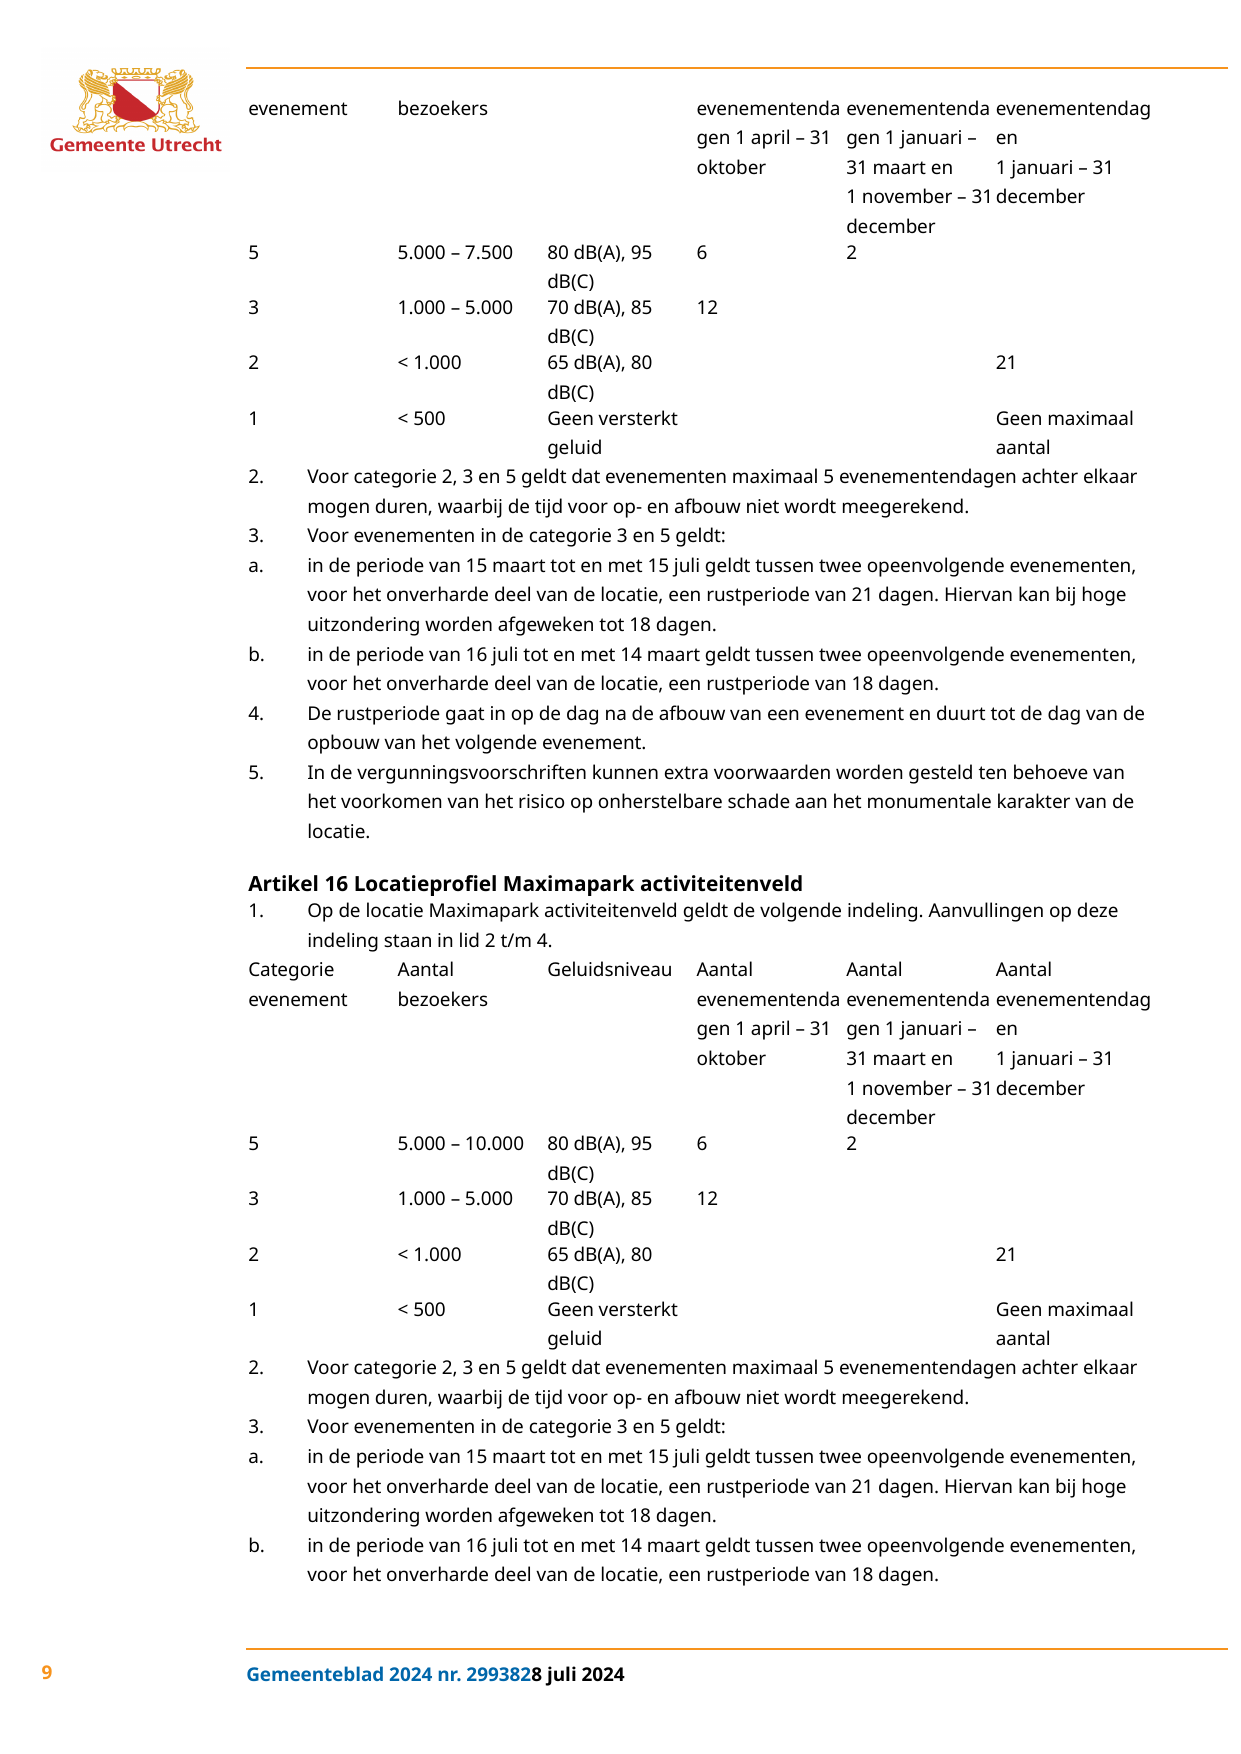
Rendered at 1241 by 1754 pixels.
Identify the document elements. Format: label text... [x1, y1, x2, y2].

picture [41, 47, 231, 172]
table_cell [846, 350, 996, 405]
table_cell Geen maximaal aantal [996, 405, 1152, 460]
table_cell 65 dB(A), 80 dB(C) [547, 1241, 696, 1296]
list Voor categorie 2, 3 en 5 geldt dat evenementen maximaal 5 evenementendagen achter elkaar mogen duren, waarbij de tijd voor op- en afbouw niet wordt meegerekend. [248, 463, 1152, 519]
table_cell < 500 [398, 1296, 547, 1351]
table_cell 2 [248, 350, 397, 405]
table_cell [696, 405, 846, 460]
table_cell 21 [996, 350, 1152, 405]
table_cell 2 [846, 1130, 996, 1185]
table_header Aantal bezoekers [398, 956, 547, 1130]
table_cell 5.000 – 7.500 [398, 239, 547, 294]
list Voor evenementen in de categorie 3 en 5 geldt: [248, 1414, 1152, 1439]
table_cell 70 dB(A), 85 dB(C) [547, 294, 696, 349]
table_cell < 500 [398, 405, 547, 460]
table_cell Geen versterkt geluid [547, 405, 696, 460]
table_cell 1 [248, 1296, 397, 1351]
list Voor evenementen in de categorie 3 en 5 geldt: [248, 522, 1152, 548]
table_cell 2 [248, 1241, 397, 1296]
list In de vergunningsvoorschriften kunnen extra voorwaarden worden gesteld ten behoeve van het voorkomen van het risico op onherstelbare schade aan het monumentale karakter van de locatie. [248, 759, 1152, 844]
table_cell 1.000 – 5.000 [398, 294, 547, 349]
table_header evenementendagen 1 januari – 31 december [996, 95, 1152, 239]
table_cell [996, 239, 1152, 294]
table_header Geluidsniveau [547, 956, 696, 1130]
table_cell 2 [846, 239, 996, 294]
table_cell 12 [696, 1185, 846, 1241]
table_cell < 1.000 [398, 1241, 547, 1296]
list in de periode van 16 juli tot en met 14 maart geldt tussen twee opeenvolgende evenementen, voor het onverharde deel van de locatie, een rustperiode van 18 dagen. [248, 641, 1152, 696]
table_cell Geen versterkt geluid [547, 1296, 696, 1351]
table_cell 1.000 – 5.000 [398, 1185, 547, 1241]
table_cell [696, 350, 846, 405]
table_cell 80 dB(A), 95 dB(C) [547, 1130, 696, 1185]
table_header Categorie evenement [248, 956, 397, 1130]
list Op de locatie Maximapark activiteitenveld geldt de volgende indeling. Aanvullingen op deze indeling staan in lid 2 t/m 4. [248, 897, 1152, 952]
table_cell 3 [248, 1185, 397, 1241]
table_cell 5.000 – 10.000 [398, 1130, 547, 1185]
table_cell [996, 1130, 1152, 1185]
list Voor categorie 2, 3 en 5 geldt dat evenementen maximaal 5 evenementendagen achter elkaar mogen duren, waarbij de tijd voor op- en afbouw niet wordt meegerekend. [248, 1354, 1152, 1410]
table_cell [846, 1241, 996, 1296]
table_header evenementendagen 1 januari – 31 maart en 1 november – 31 december [846, 95, 996, 239]
table_cell [696, 1296, 846, 1351]
table_cell 3 [248, 294, 397, 349]
table_cell 5 [248, 239, 397, 294]
table_cell < 1.000 [398, 350, 547, 405]
table_cell 1 [248, 405, 397, 460]
list De rustperiode gaat in op de dag na de afbouw van een evenement en duurt tot de dag van de opbouw van het volgende evenement. [248, 700, 1152, 755]
table_cell [996, 294, 1152, 349]
table_cell 5 [248, 1130, 397, 1185]
table_cell [846, 1185, 996, 1241]
table_cell 65 dB(A), 80 dB(C) [547, 350, 696, 405]
table_header bezoekers [398, 95, 547, 239]
text Artikel 16 Locatieprofiel Maximapark activiteitenveld [248, 869, 1152, 897]
table_cell 6 [696, 239, 846, 294]
table_header Aantal evenementendagen 1 januari – 31 december [996, 956, 1152, 1130]
table_header Aantal evenementendagen 1 januari – 31 maart en 1 november – 31 december [846, 956, 996, 1130]
table_cell 80 dB(A), 95 dB(C) [547, 239, 696, 294]
table_header evenement [248, 95, 397, 239]
table_cell [846, 1296, 996, 1351]
table_cell 21 [996, 1241, 1152, 1296]
table_cell [846, 294, 996, 349]
table_cell [696, 1241, 846, 1296]
table_cell 6 [696, 1130, 846, 1185]
table_cell [996, 1185, 1152, 1241]
list in de periode van 15 maart tot en met 15 juli geldt tussen twee opeenvolgende evenementen, voor het onverharde deel van de locatie, een rustperiode van 21 dagen. Hiervan kan bij hoge uitzondering worden afgeweken tot 18 dagen. [248, 1443, 1152, 1528]
table_header evenementendagen 1 april – 31 oktober [696, 95, 846, 239]
list in de periode van 16 juli tot en met 14 maart geldt tussen twee opeenvolgende evenementen, voor het onverharde deel van de locatie, een rustperiode van 18 dagen. [248, 1532, 1152, 1587]
table_cell 12 [696, 294, 846, 349]
table_cell 70 dB(A), 85 dB(C) [547, 1185, 696, 1241]
table_cell Geen maximaal aantal [996, 1296, 1152, 1351]
table_cell [846, 405, 996, 460]
table_header [547, 95, 696, 239]
table_header Aantal evenementendagen 1 april – 31 oktober [696, 956, 846, 1130]
list in de periode van 15 maart tot en met 15 juli geldt tussen twee opeenvolgende evenementen, voor het onverharde deel van de locatie, een rustperiode van 21 dagen. Hiervan kan bij hoge uitzondering worden afgeweken tot 18 dagen. [248, 552, 1152, 637]
